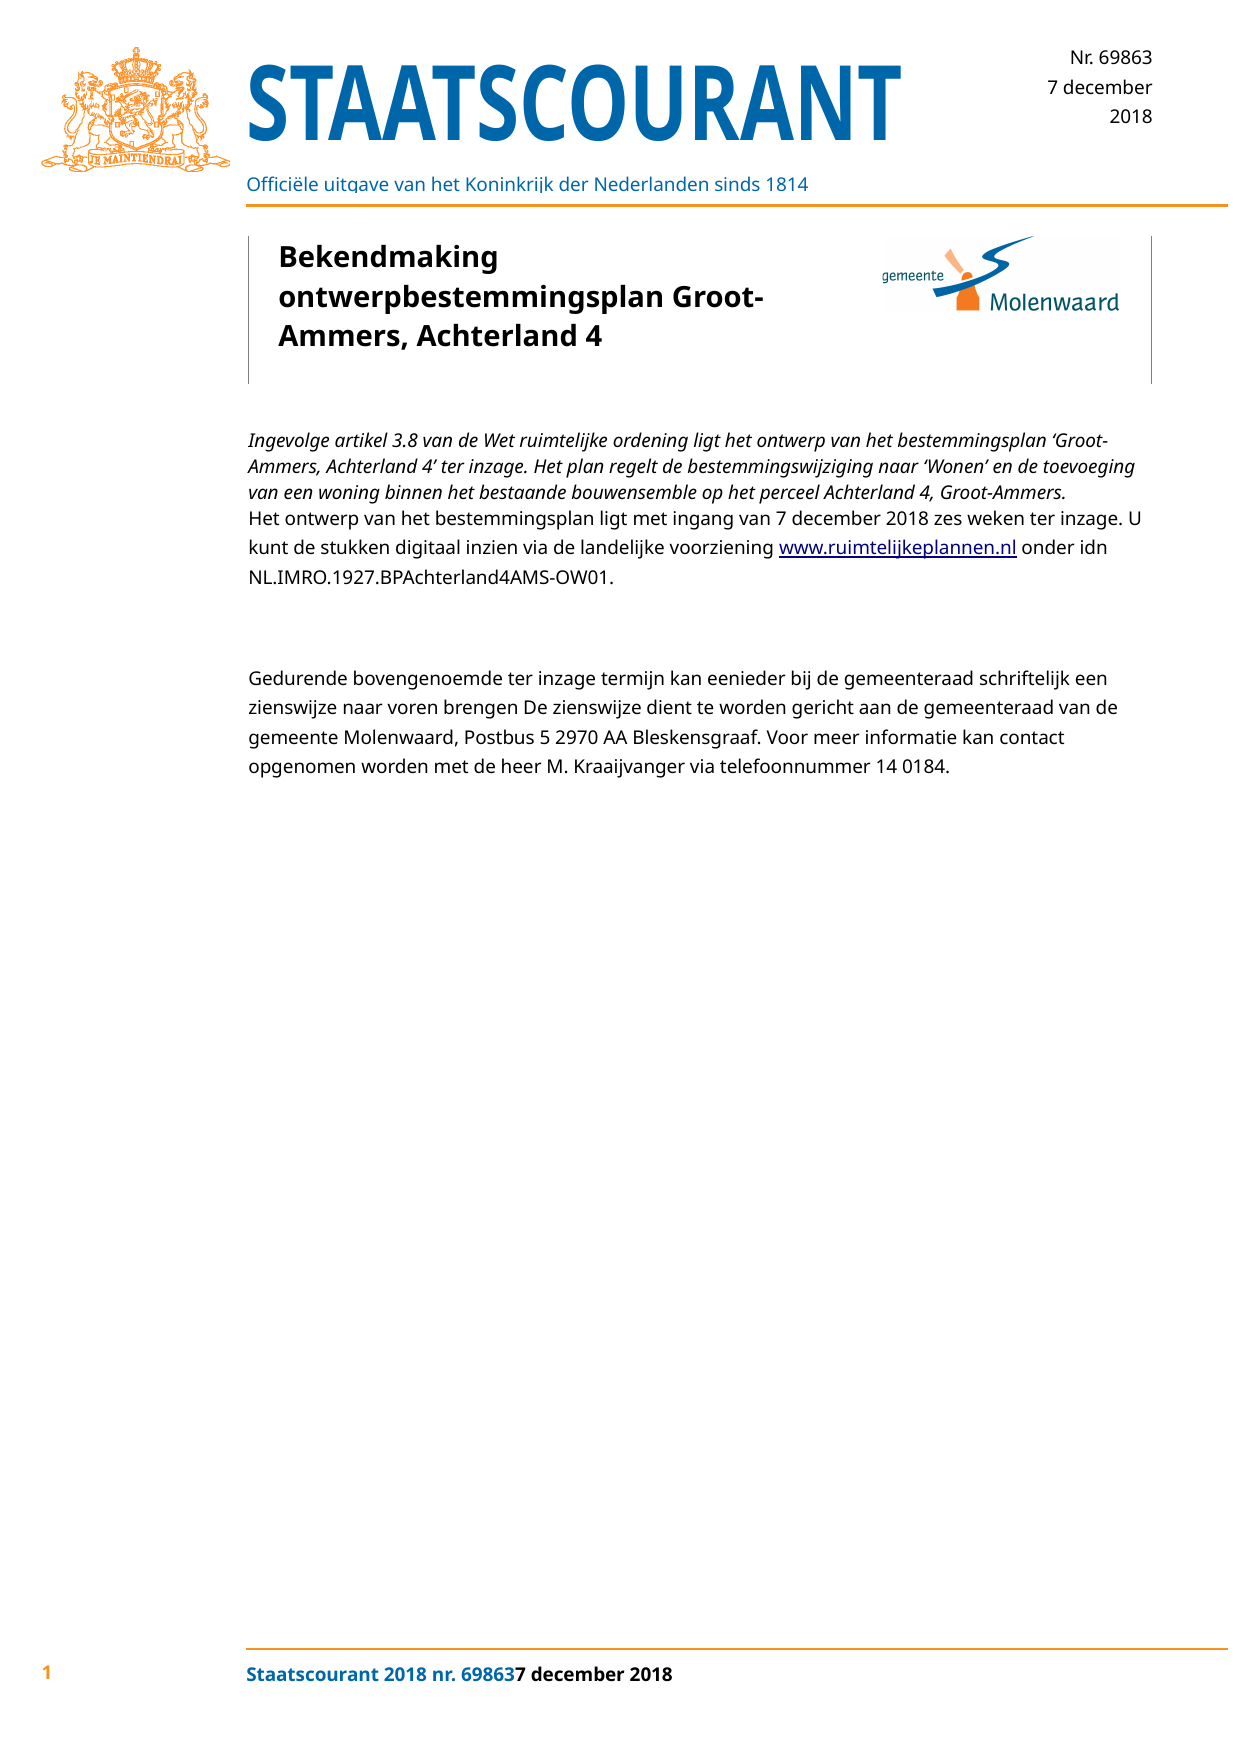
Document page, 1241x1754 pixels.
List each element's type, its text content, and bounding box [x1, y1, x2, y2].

picture [41, 47, 231, 172]
table_header Bekendmaking ontwerpbestemmingsplan Groot-Ammers, Achterland 4 [249, 236, 850, 384]
text Gedurende bovengenoemde ter inzage termijn kan eenieder bij de gemeenteraad schriftelijk een zienswijze naar voren brengen De zienswijze dient te worden gericht aan de gemeenteraad van de gemeente Molenwaard, Postbus 5 2970 AA Bleskensgraaf. Voor meer informatie kan contact opgenomen worden met de heer M. Kraaijvanger via telefoonnummer 14 0184. [248, 665, 1152, 779]
picture [882, 236, 1119, 311]
text Ingevolge artikel 3.8 van de Wet ruimtelijke ordening ligt het ontwerp van het bestemmingsplan ‘Groot-Ammers, Achterland 4’ ter inzage. Het plan regelt de bestemmingswijziging naar ‘Wonen’ en de toevoeging van een woning binnen het bestaande bouwensemble op het perceel Achterland 4, Groot-Ammers. [248, 427, 1152, 505]
text Het ontwerp van het bestemmingsplan ligt met ingang van 7 december 2018 zes weken ter inzage. U kunt de stukken digitaal inzien via de landelijke voorziening www.ruimtelijkeplannen.nl onder idn NL.IMRO.1927.BPAchterland4AMS-OW01. [248, 505, 1152, 589]
table_header [850, 236, 1151, 384]
